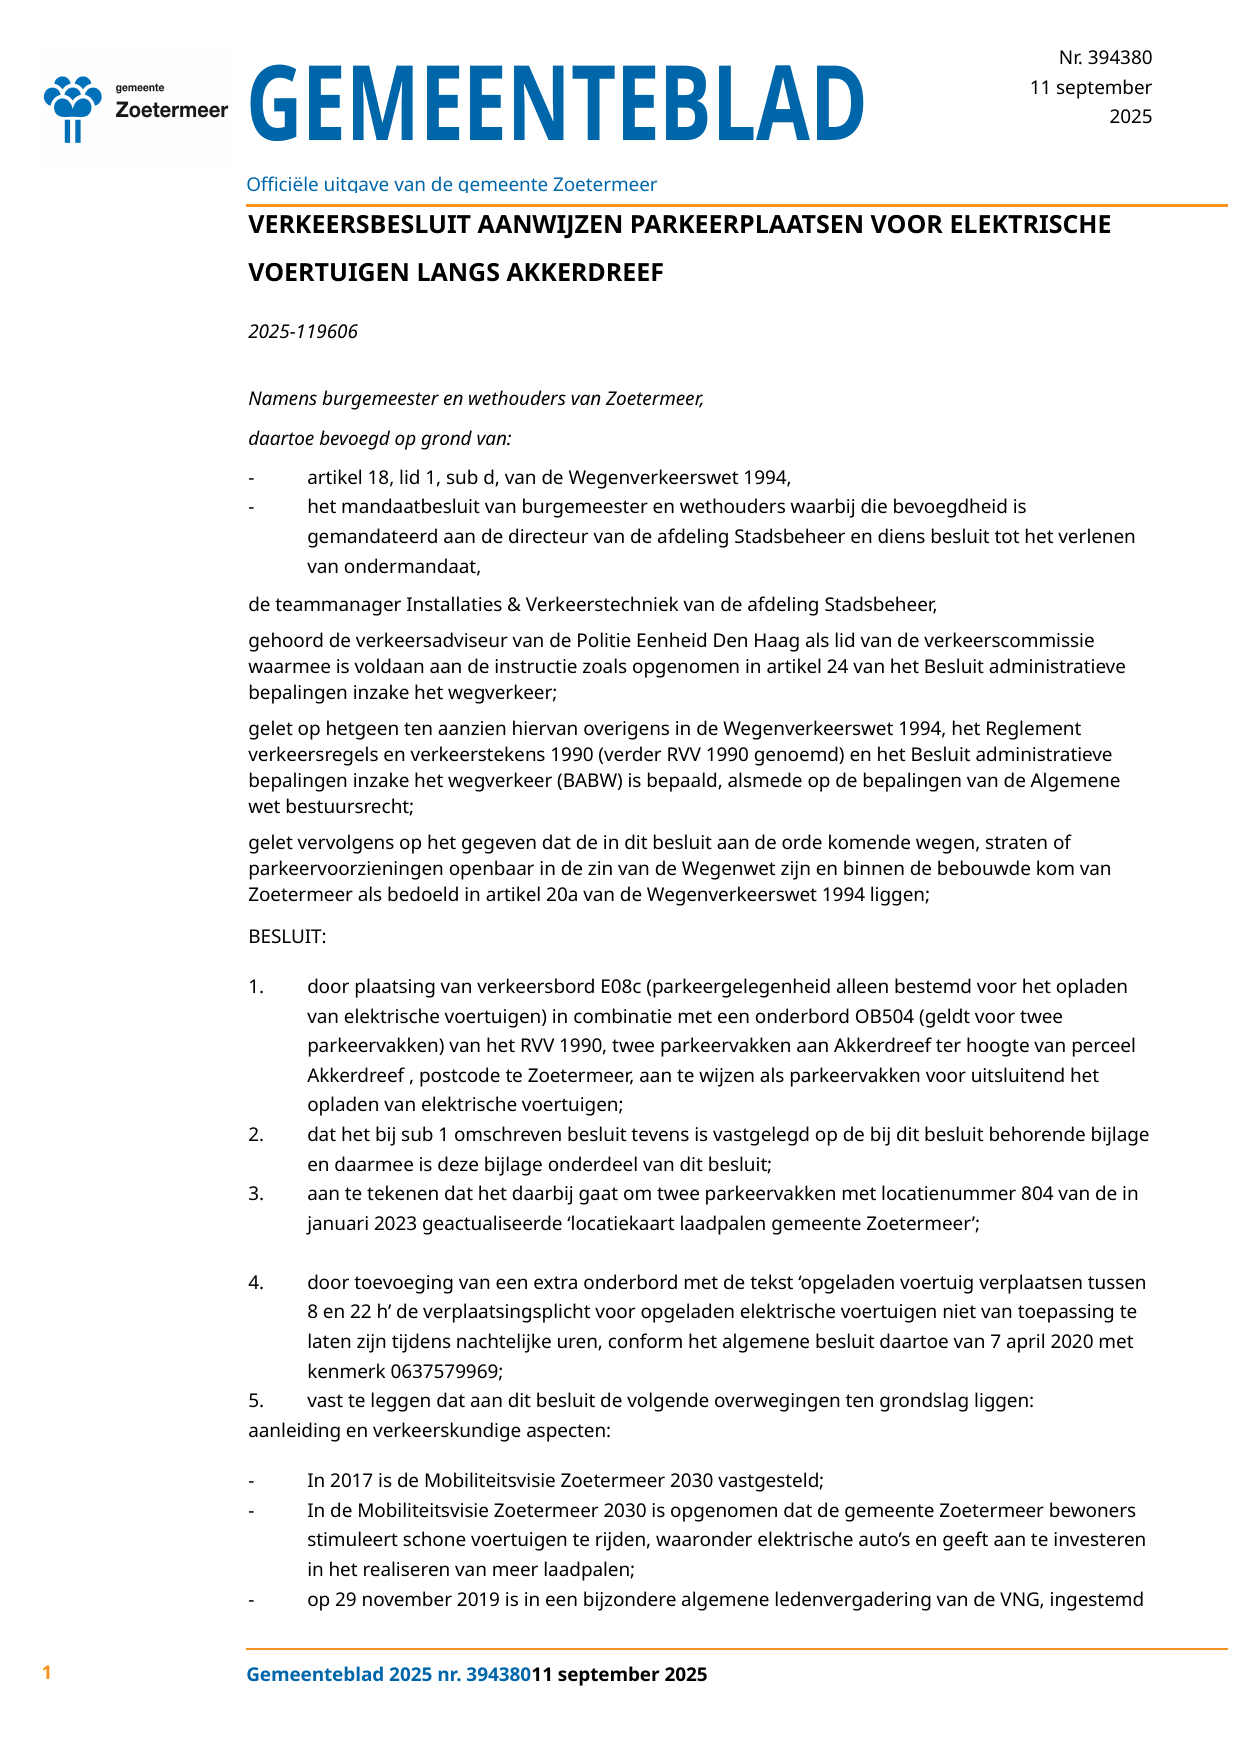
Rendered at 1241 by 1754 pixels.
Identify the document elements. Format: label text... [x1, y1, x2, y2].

text de teammanager Installaties & Verkeerstechniek van de afdeling Stadsbeheer, [248, 591, 1152, 617]
text Namens burgemeester en wethouders van Zoetermeer, [248, 386, 1152, 411]
list vast te leggen dat aan dit besluit de volgende overwegingen ten grondslag liggen: [248, 1387, 1152, 1413]
list In 2017 is de Mobiliteitsvisie Zoetermeer 2030 vastgesteld; [248, 1467, 1152, 1493]
text gelet op hetgeen ten aanzien hiervan overigens in de Wegenverkeerswet 1994, het Reglement verkeersregels en verkeerstekens 1990 (verder RVV 1990 genoemd) en het Besluit administratieve bepalingen inzake het wegverkeer (BABW) is bepaald, alsmede op de bepalingen van de Algemene wet bestuursrecht; [248, 716, 1152, 818]
list op 29 november 2019 is in een bijzondere algemene ledenvergadering van de VNG, ingestemd [248, 1586, 1152, 1612]
text 2025-119606 [248, 318, 1152, 344]
text daartoe bevoegd op grond van: [248, 425, 1152, 451]
text BESLUIT: [248, 923, 1152, 949]
list door plaatsing van verkeersbord E08c (parkeergelegenheid alleen bestemd voor het opladen van elektrische voertuigen) in combinatie met een onderbord OB504 (geldt voor twee parkeervakken) van het RVV 1990, twee parkeervakken aan Akkerdreef ter hoogte van perceel Akkerdreef , postcode te Zoetermeer, aan te wijzen als parkeervakken voor uitsluitend het opladen van elektrische voertuigen; [248, 973, 1152, 1117]
list het mandaatbesluit van burgemeester en wethouders waarbij die bevoegdheid is gemandateerd aan de directeur van de afdeling Stadsbeheer en diens besluit tot het verlenen van ondermandaat, [248, 494, 1152, 579]
text VERKEERSBESLUIT AANWIJZEN PARKEERPLAATSEN VOOR ELEKTRISCHE VOERTUIGEN LANGS AKKERDREEF [248, 207, 1152, 288]
text aanleiding en verkeerskundige aspecten: [248, 1417, 1152, 1443]
list In de Mobiliteitsvisie Zoetermeer 2030 is opgenomen dat de gemeente Zoetermeer bewoners stimuleert schone voertuigen te rijden, waaronder elektrische auto’s en geeft aan te investeren in het realiseren van meer laadpalen; [248, 1497, 1152, 1582]
text gehoord de verkeersadviseur van de Politie Eenheid Den Haag als lid van de verkeerscommissie waarmee is voldaan aan de instructie zoals opgenomen in artikel 24 van het Besluit administratieve bepalingen inzake het wegverkeer; [248, 627, 1152, 705]
list door toevoeging van een extra onderbord met de tekst ‘opgeladen voertuig verplaatsen tussen 8 en 22 h’ de verplaatsingsplicht voor opgeladen elektrische voertuigen niet van toepassing te laten zijn tijdens nachtelijke uren, conform het algemene besluit daartoe van 7 april 2020 met kenmerk 0637579969; [248, 1269, 1152, 1384]
list artikel 18, lid 1, sub d, van de Wegenverkeerswet 1994, [248, 464, 1152, 490]
list aan te tekenen dat het daarbij gaat om twee parkeervakken met locatienummer 804 van de in januari 2023 geactualiseerde ‘locatiekaart laadpalen gemeente Zoetermeer’; [248, 1180, 1152, 1236]
text gelet vervolgens op het gegeven dat de in dit besluit aan de orde komende wegen, straten of parkeervoorzieningen openbaar in de zin van de Wegenwet zijn en binnen de bebouwde kom van Zoetermeer als bedoeld in artikel 20a van de Wegenverkeerswet 1994 liggen; [248, 829, 1152, 907]
list dat het bij sub 1 omschreven besluit tevens is vastgelegd op de bij dit besluit behorende bijlage en daarmee is deze bijlage onderdeel van dit besluit; [248, 1121, 1152, 1177]
picture [41, 47, 231, 172]
